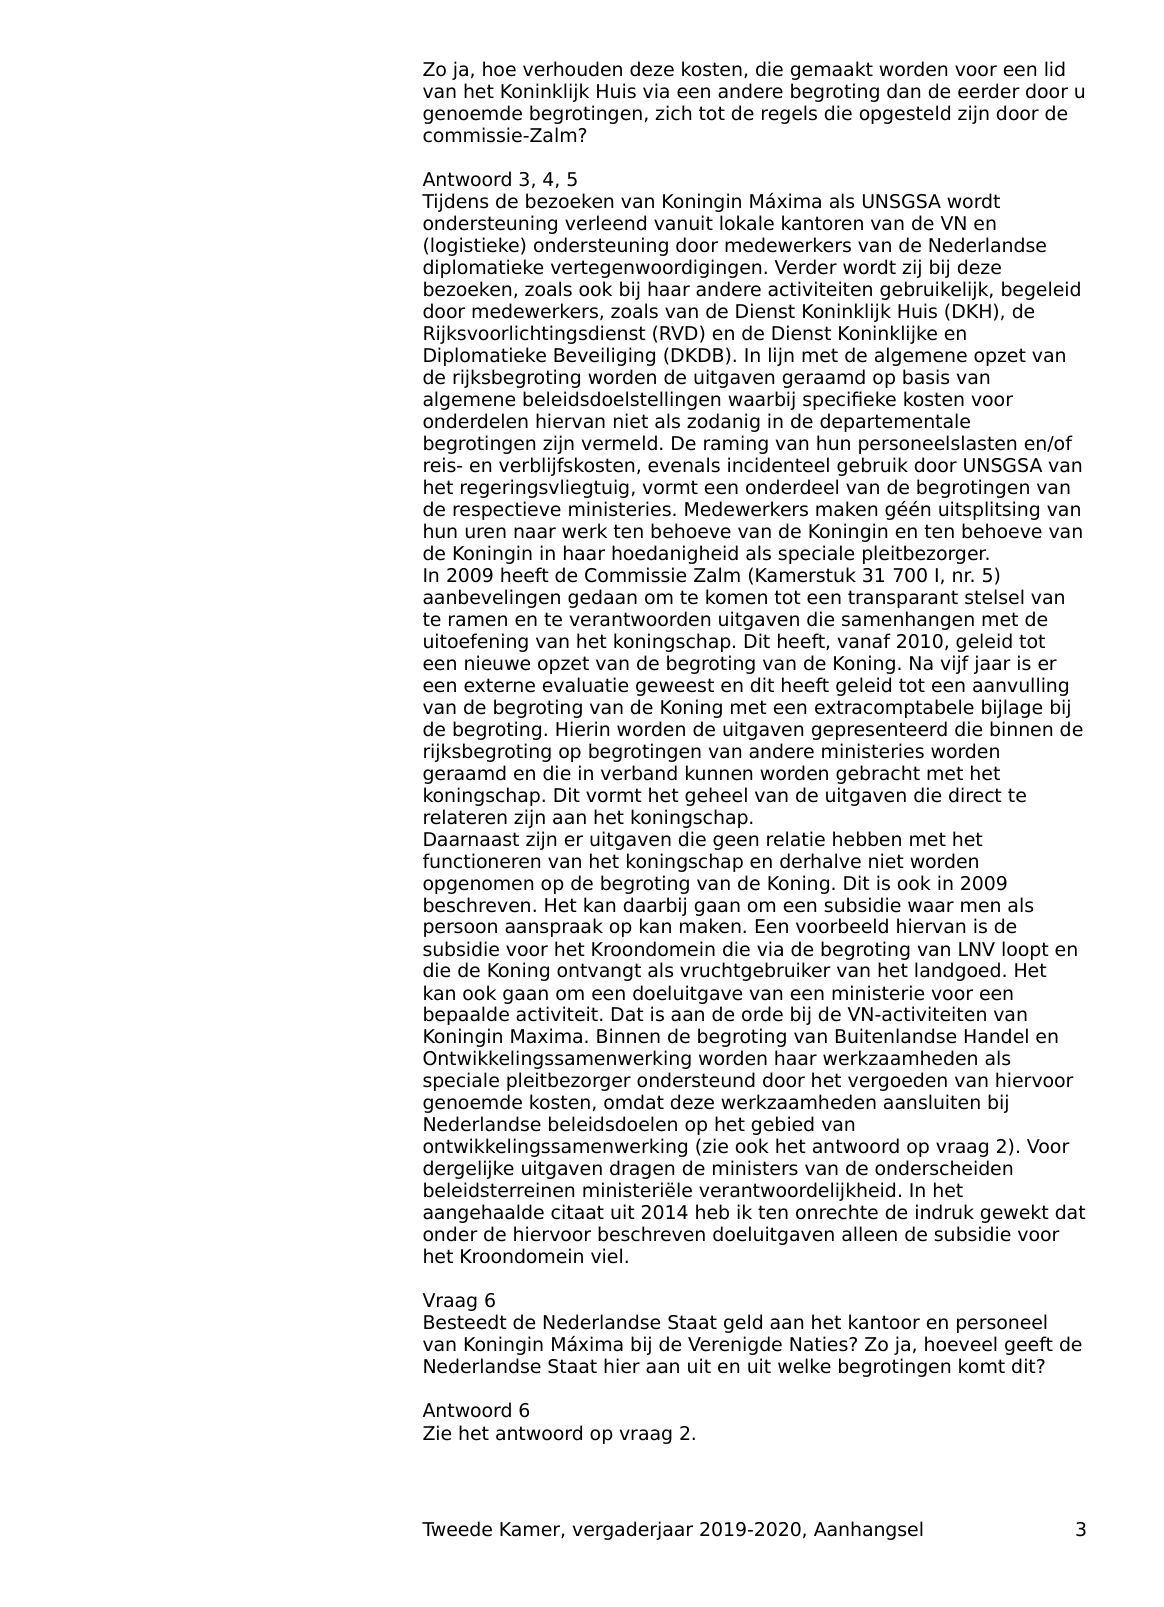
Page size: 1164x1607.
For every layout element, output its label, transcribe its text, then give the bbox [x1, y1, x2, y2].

text In 2009 heeft de Commissie Zalm (Kamerstuk 31 700 I, nr. 5) aanbevelingen gedaan om te komen tot een transparant stelsel van te ramen en te verantwoorden uitgaven die samenhangen met de uitoefening van het koningschap. Dit heeft, vanaf 2010, geleid tot een nieuwe opzet van de begroting van de Koning. Na vijf jaar is er een externe evaluatie geweest en dit heeft geleid tot een aanvulling van de begroting van de Koning met een extracomptabele bijlage bij de begroting. Hierin worden de uitgaven gepresenteerd die binnen de rijksbegroting op begrotingen van andere ministeries worden geraamd en die in verband kunnen worden gebracht met het koningschap. Dit vormt het geheel van de uitgaven die direct te relateren zijn aan het koningschap. [422, 565, 1087, 828]
text Daarnaast zijn er uitgaven die geen relatie hebben met het functioneren van het koningschap en derhalve niet worden opgenomen op de begroting van de Koning. Dit is ook in 2009 beschreven. Het kan daarbij gaan om een subsidie waar men als persoon aanspraak op kan maken. Een voorbeeld hiervan is de subsidie voor het Kroondomein die via de begroting van LNV loopt en die de Koning ontvangt als vruchtgebruiker van het landgoed. Het kan ook gaan om een doeluitgave van een ministerie voor een bepaalde activiteit. Dat is aan de orde bij de VN-activiteiten van Koningin Maxima. Binnen de begroting van Buitenlandse Handel en Ontwikkelingssamenwerking worden haar werkzaamheden als speciale pleitbezorger ondersteund door het vergoeden van hiervoor genoemde kosten, omdat deze werkzaamheden aansluiten bij Nederlandse beleidsdoelen op het gebied van ontwikkelingssamenwerking (zie ook het antwoord op vraag 2). Voor dergelijke uitgaven dragen de ministers van de onderscheiden beleidsterreinen ministeriële verantwoordelijkheid. In het aangehaalde citaat uit 2014 heb ik ten onrechte de indruk gewekt dat onder de hiervoor beschreven doeluitgaven alleen de subsidie voor het Kroondomein viel. [422, 828, 1087, 1268]
text Antwoord 3, 4, 5 [422, 169, 1087, 191]
text Vraag 6 [422, 1290, 1087, 1312]
text Zie het antwoord op vraag 2. [422, 1422, 1087, 1444]
text Zo ja, hoe verhouden deze kosten, die gemaakt worden voor een lid van het Koninklijk Huis via een andere begroting dan de eerder door u genoemde begrotingen, zich tot de regels die opgesteld zijn door de commissie-Zalm? [422, 59, 1087, 147]
text Antwoord 6 [422, 1400, 1087, 1422]
text Tijdens de bezoeken van Koningin Máxima als UNSGSA wordt ondersteuning verleend vanuit lokale kantoren van de VN en (logistieke) ondersteuning door medewerkers van de Nederlandse diplomatieke vertegenwoordigingen. Verder wordt zij bij deze bezoeken, zoals ook bij haar andere activiteiten gebruikelijk, begeleid door medewerkers, zoals van de Dienst Koninklijk Huis (DKH), de Rijksvoorlichtingsdienst (RVD) en de Dienst Koninklijke en Diplomatieke Beveiliging (DKDB). In lijn met de algemene opzet van de rijksbegroting worden de uitgaven geraamd op basis van algemene beleidsdoelstellingen waarbij specifieke kosten voor onderdelen hiervan niet als zodanig in de departementale begrotingen zijn vermeld. De raming van hun personeelslasten en/of reis- en verblijfskosten, evenals incidenteel gebruik door UNSGSA van het regeringsvliegtuig, vormt een onderdeel van de begrotingen van de respectieve ministeries. Medewerkers maken géén uitsplitsing van hun uren naar werk ten behoeve van de Koningin en ten behoeve van de Koningin in haar hoedanigheid als speciale pleitbezorger. [422, 191, 1087, 565]
text Besteedt de Nederlandse Staat geld aan het kantoor en personeel van Koningin Máxima bij de Verenigde Naties? Zo ja, hoeveel geeft de Nederlandse Staat hier aan uit en uit welke begrotingen komt dit? [422, 1312, 1087, 1378]
